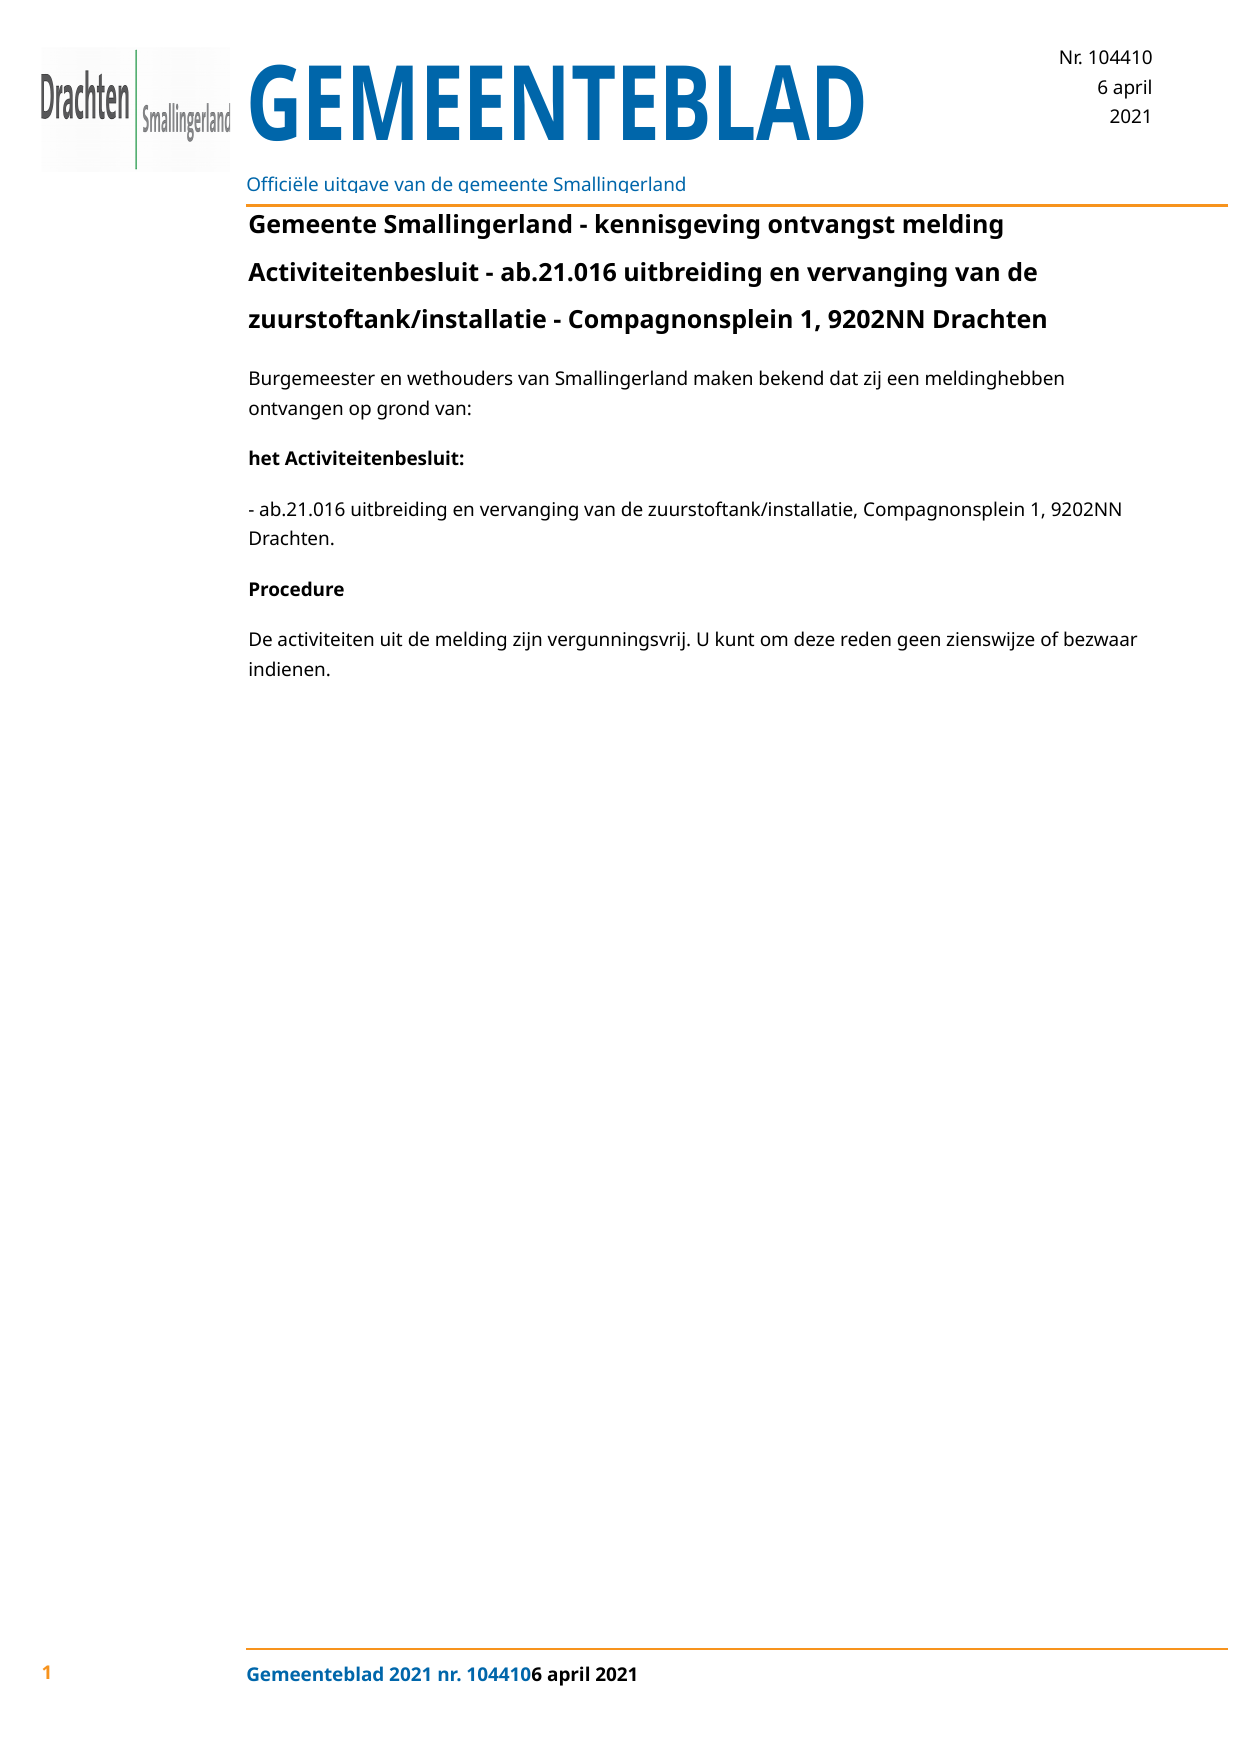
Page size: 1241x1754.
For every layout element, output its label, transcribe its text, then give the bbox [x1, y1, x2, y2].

text De activiteiten uit de melding zijn vergunningsvrij. U kunt om deze reden geen zienswijze of bezwaar indienen. [248, 626, 1152, 682]
text het Activiteitenbesluit: [248, 446, 1152, 471]
text Gemeente Smallingerland - kennisgeving ontvangst melding Activiteitenbesluit - ab.21.016 uitbreiding en vervanging van de zuurstoftank/installatie - Compagnonsplein 1, 9202NN Drachten [248, 207, 1152, 336]
text Procedure [248, 576, 1152, 602]
text Burgemeester en wethouders van Smallingerland maken bekend dat zij een meldinghebben ontvangen op grond van: [248, 366, 1152, 421]
text - ab.21.016 uitbreiding en vervanging van de zuurstoftank/installatie, Compagnonsplein 1, 9202NN Drachten. [248, 496, 1152, 551]
picture [41, 47, 231, 172]
